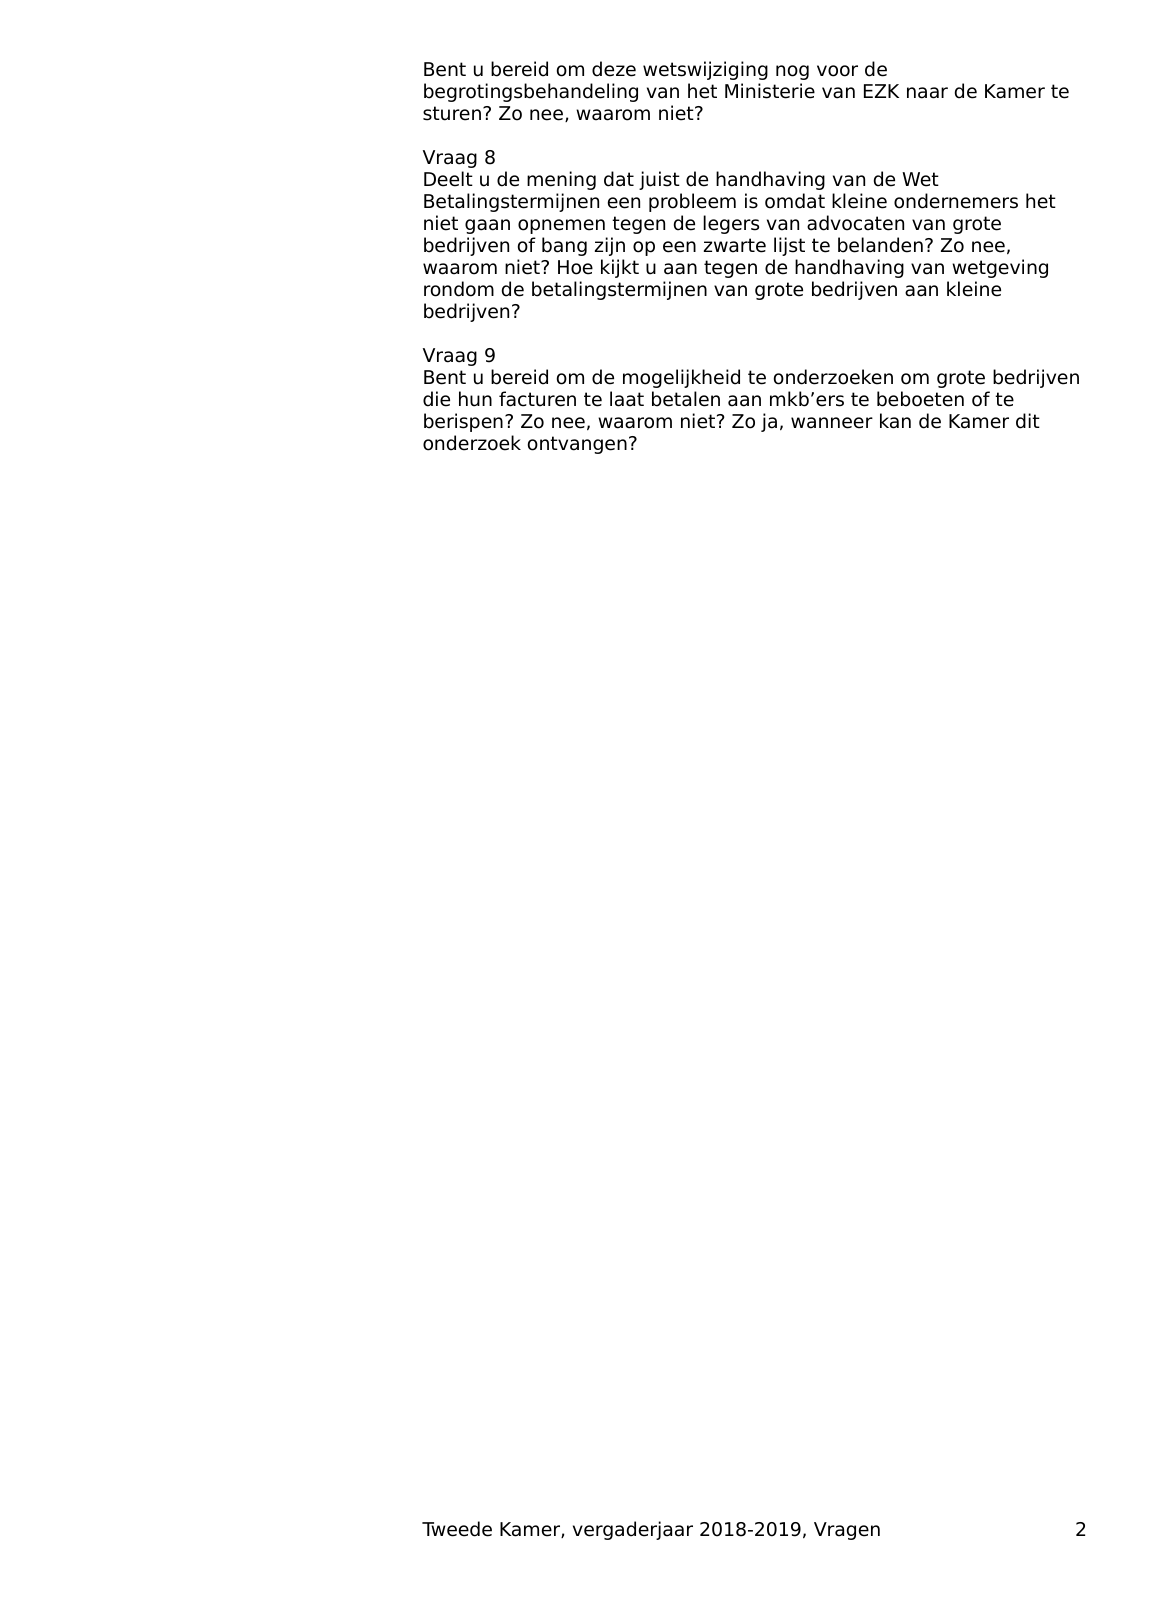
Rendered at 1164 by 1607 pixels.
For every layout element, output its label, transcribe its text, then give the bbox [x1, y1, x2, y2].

text Vraag 8 [422, 147, 1087, 169]
text Bent u bereid om de mogelijkheid te onderzoeken om grote bedrijven die hun facturen te laat betalen aan mkb’ers te beboeten of te berispen? Zo nee, waarom niet? Zo ja, wanneer kan de Kamer dit onderzoek ontvangen? [422, 367, 1087, 455]
text Deelt u de mening dat juist de handhaving van de Wet Betalingstermijnen een probleem is omdat kleine ondernemers het niet gaan opnemen tegen de legers van advocaten van grote bedrijven of bang zijn op een zwarte lijst te belanden? Zo nee, waarom niet? Hoe kijkt u aan tegen de handhaving van wetgeving rondom de betalingstermijnen van grote bedrijven aan kleine bedrijven? [422, 169, 1087, 323]
text Vraag 9 [422, 345, 1087, 367]
text Bent u bereid om deze wetswijziging nog voor de begrotingsbehandeling van het Ministerie van EZK naar de Kamer te sturen? Zo nee, waarom niet? [422, 59, 1087, 125]
